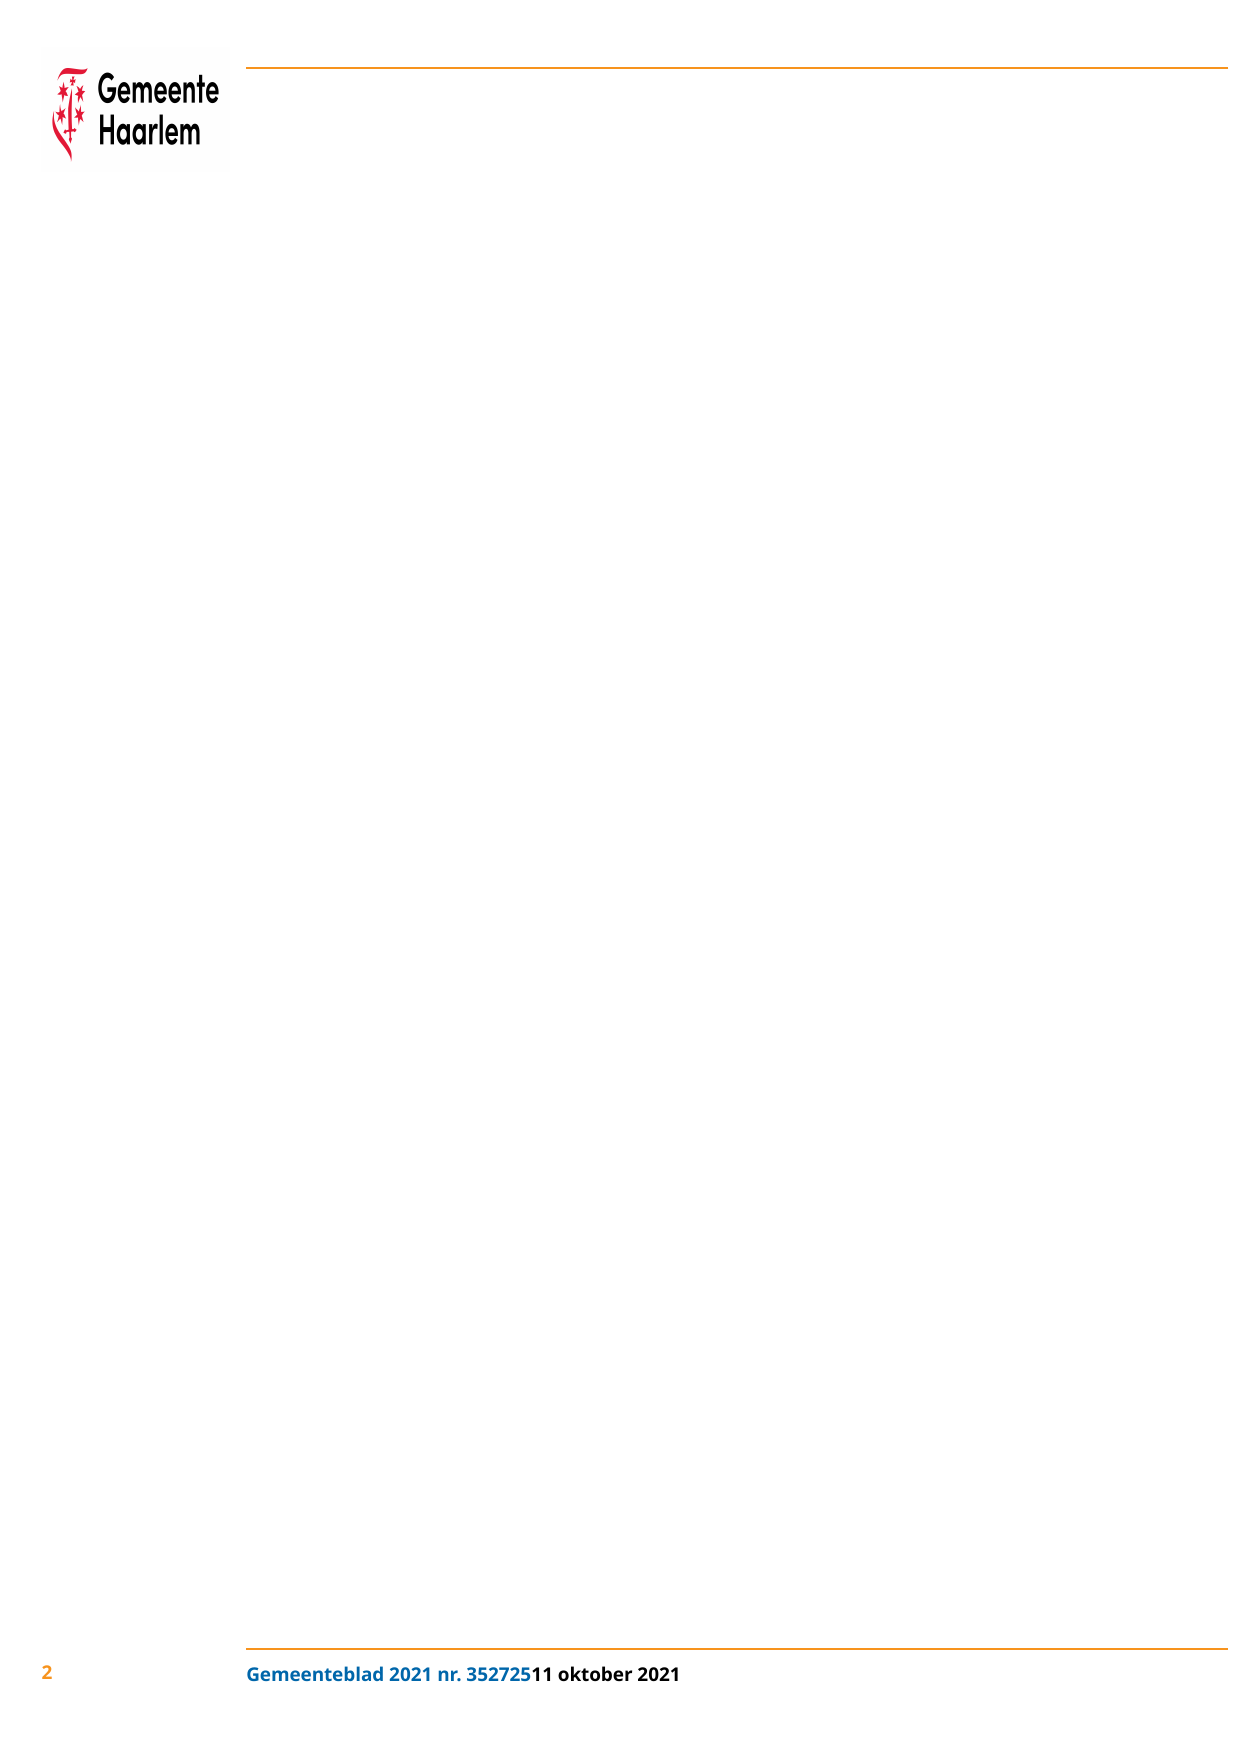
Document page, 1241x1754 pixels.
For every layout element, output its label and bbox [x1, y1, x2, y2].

picture [41, 47, 231, 172]
